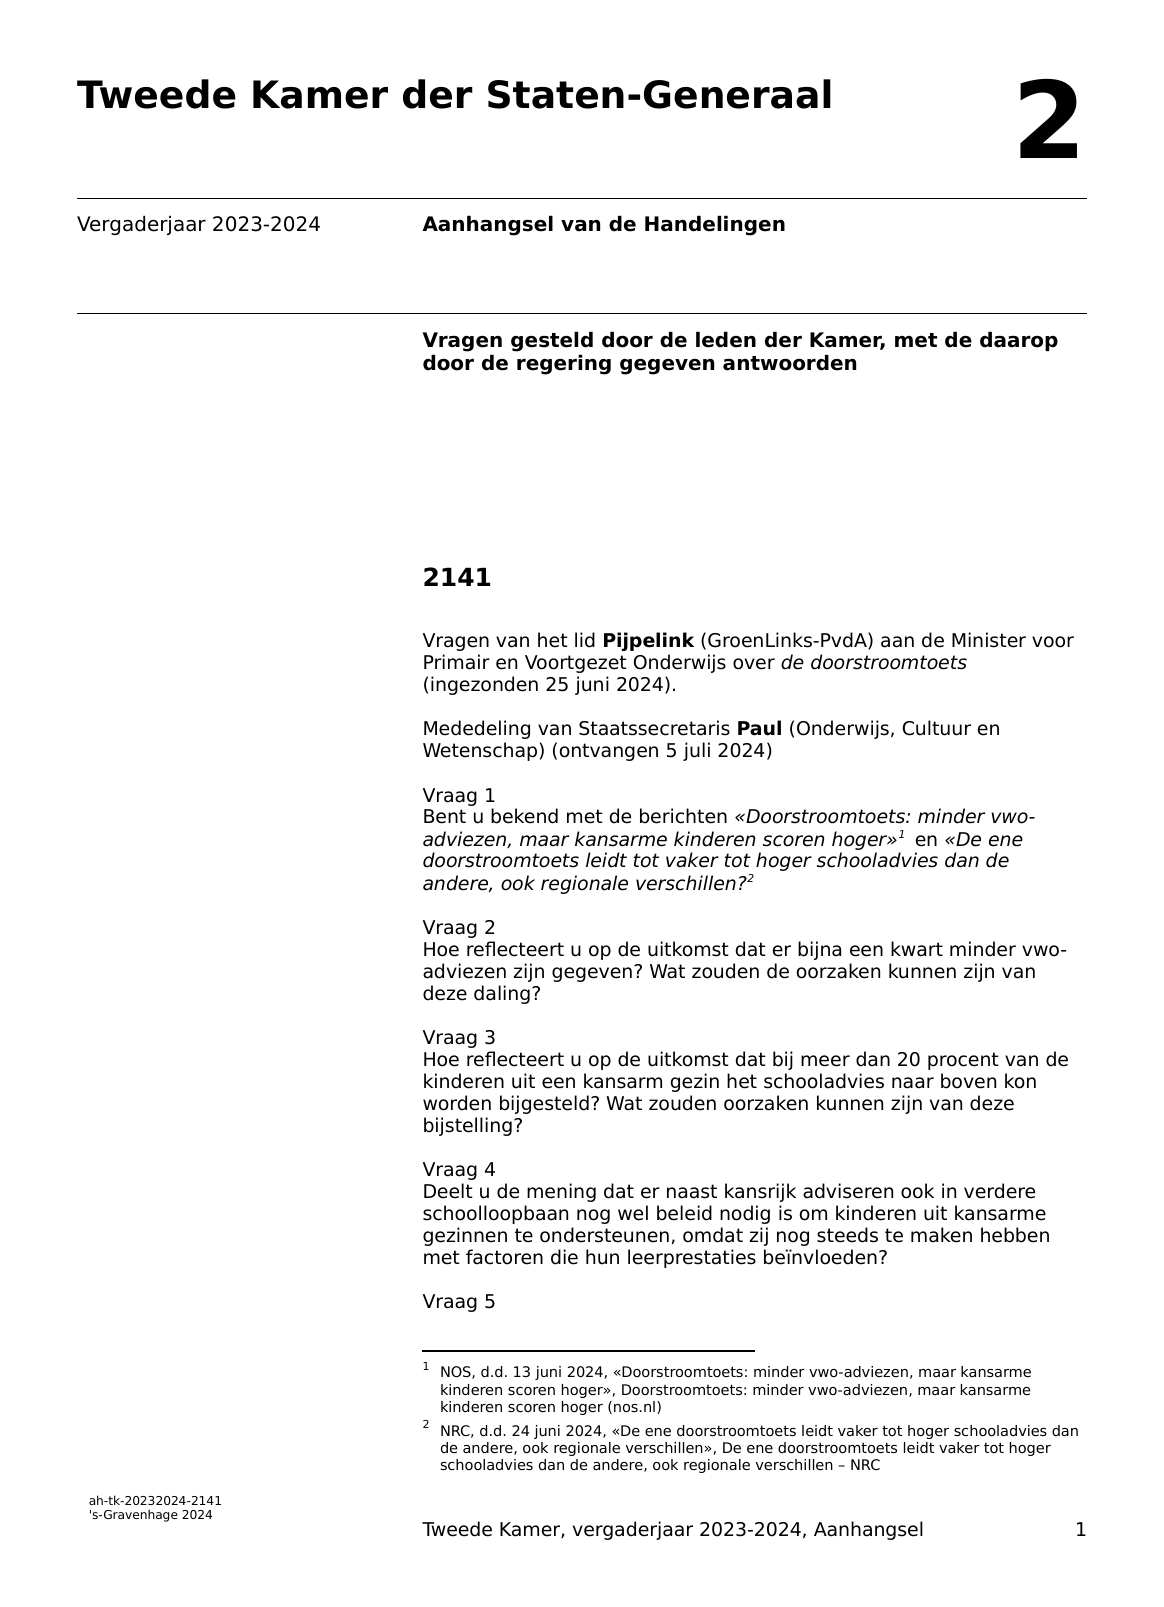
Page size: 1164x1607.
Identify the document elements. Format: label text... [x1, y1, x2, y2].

text NOS, d.d. 13 juni 2024, «Doorstroomtoets: minder vwo-adviezen, maar kansarme kinderen scoren hoger», Doorstroomtoets: minder vwo-adviezen, maar kansarme kinderen scoren hoger (nos.nl) [422, 1360, 1087, 1416]
table_header Tweede Kamer der Staten-Generaal [77, 59, 886, 198]
text Hoe reflecteert u op de uitkomst dat bij meer dan 20 procent van de kinderen uit een kansarm gezin het schooladvies naar boven kon worden bijgesteld? Wat zouden oorzaken kunnen zijn van deze bijstelling? [422, 1049, 1087, 1137]
table_header 2 [886, 59, 1087, 198]
table_cell [77, 314, 422, 375]
text 's-Gravenhage 2024 [88, 1508, 323, 1522]
table_cell Vergaderjaar 2023-2024 [77, 199, 422, 313]
text NRC, d.d. 24 juni 2024, «De ene doorstroomtoets leidt vaker tot hoger schooladvies dan de andere, ook regionale verschillen», De ene doorstroomtoets leidt vaker tot hoger schooladvies dan de andere, ook regionale verschillen – NRC [422, 1418, 1087, 1474]
text Vraag 2 [422, 917, 1087, 938]
text Vraag 5 [422, 1291, 1087, 1313]
table_cell Aanhangsel van de Handelingen [422, 199, 1087, 313]
text Vraag 4 [422, 1159, 1087, 1181]
text Deelt u de mening dat er naast kansrijk adviseren ook in verdere schoolloopbaan nog wel beleid nodig is om kinderen uit kansarme gezinnen te ondersteunen, omdat zij nog steeds te maken hebben met factoren die hun leerprestaties beïnvloeden? [422, 1181, 1087, 1269]
text 2141 [422, 563, 1087, 592]
text Vraag 1 [422, 784, 1087, 806]
text ah-tk-20232024-2141 [88, 1494, 323, 1508]
text Vragen van het lid Pijpelink (GroenLinks-PvdA) aan de Minister voor Primair en Voortgezet Onderwijs over de doorstroomtoets (ingezonden 25 juni 2024). [422, 630, 1087, 696]
text Hoe reflecteert u op de uitkomst dat er bijna een kwart minder vwo-adviezen zijn gegeven? Wat zouden de oorzaken kunnen zijn van deze daling? [422, 938, 1087, 1004]
text Mededeling van Staatssecretaris Paul (Onderwijs, Cultuur en Wetenschap) (ontvangen 5 juli 2024) [422, 718, 1087, 762]
text Bent u bekend met de berichten «Doorstroomtoets: minder vwo-adviezen, maar kansarme kinderen scoren hoger» en «De ene doorstroomtoets leidt tot vaker tot hoger schooladvies dan de andere, ook regionale verschillen? [422, 806, 1087, 894]
table_cell Vragen gesteld door de leden der Kamer, met de daarop door de regering gegeven antwoorden [422, 314, 1087, 375]
text Vraag 3 [422, 1027, 1087, 1049]
